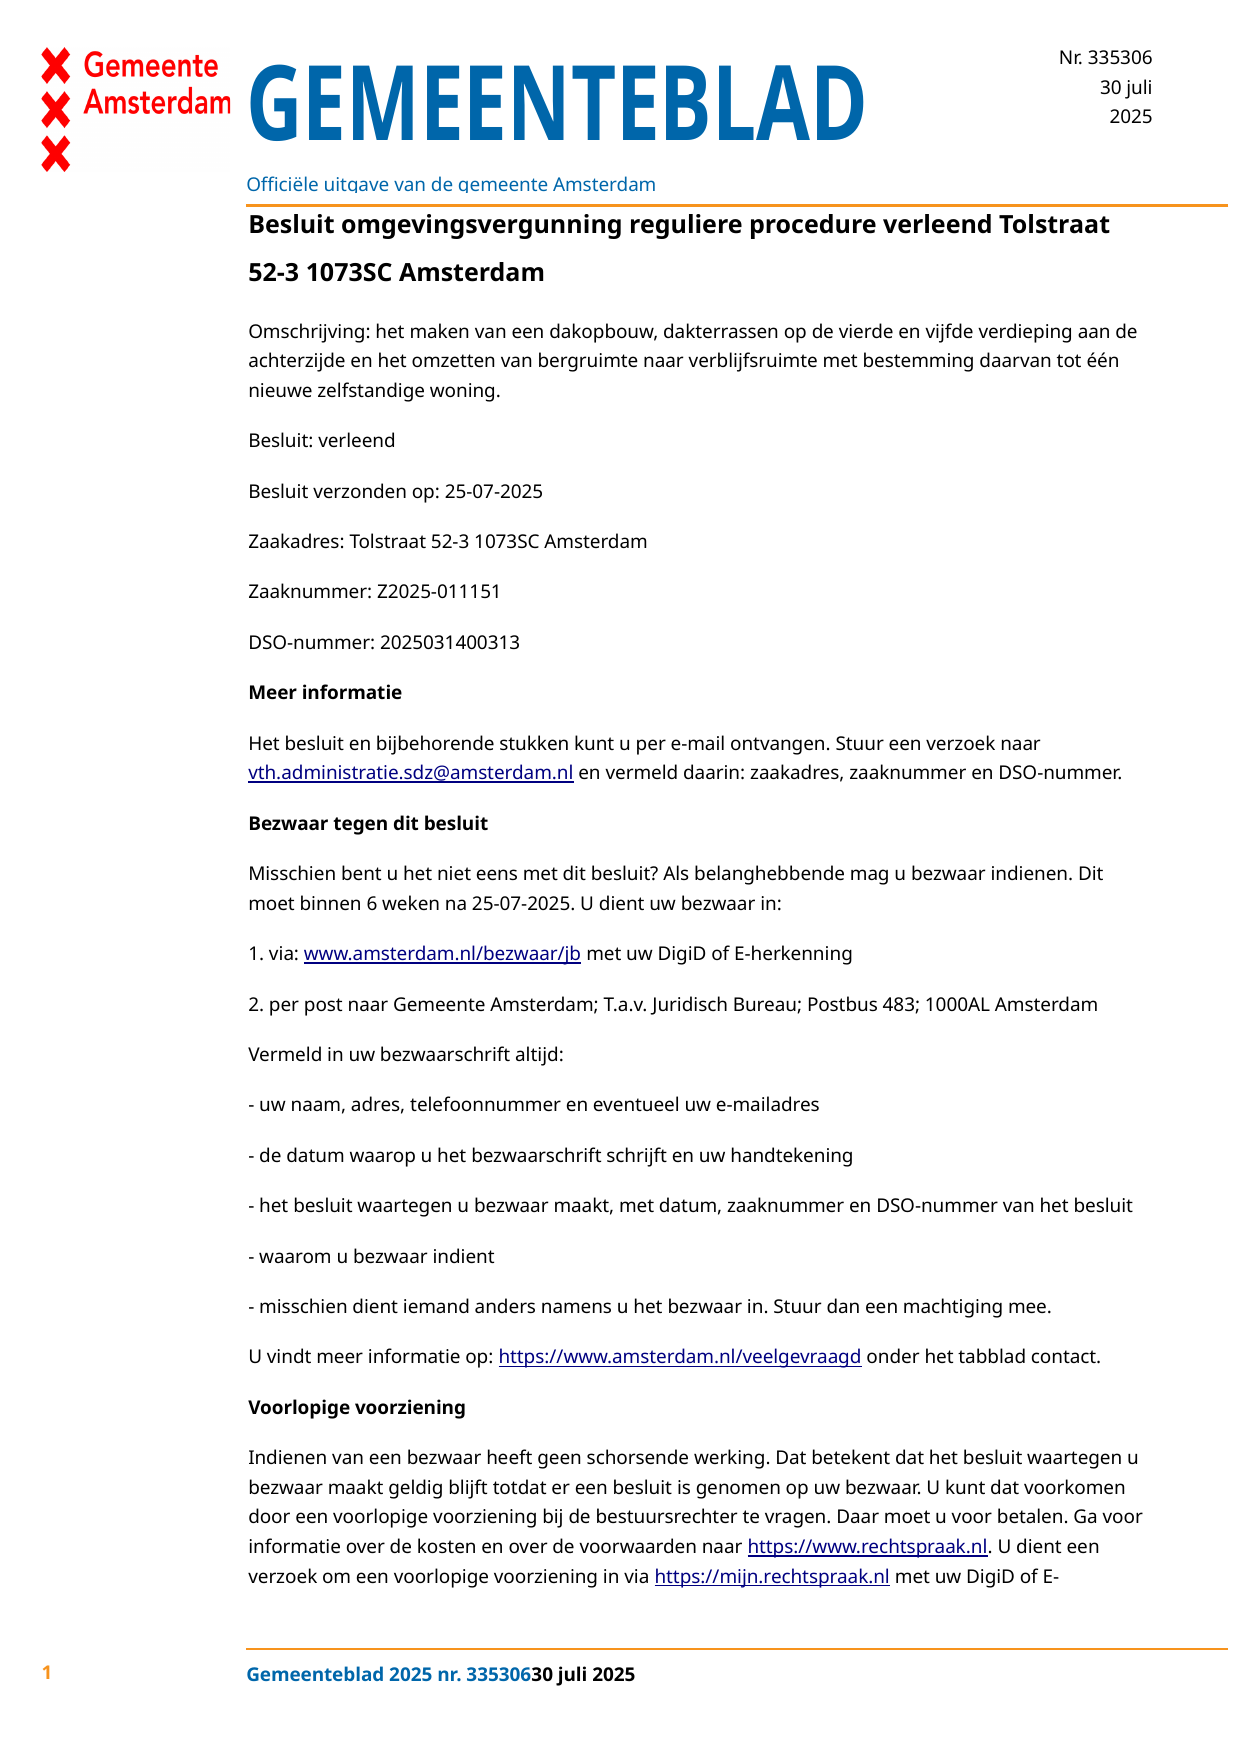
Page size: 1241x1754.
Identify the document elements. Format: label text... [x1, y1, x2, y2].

text Zaakadres: Tolstraat 52-3 1073SC Amsterdam [248, 528, 1152, 554]
text Omschrijving: het maken van een dakopbouw, dakterrassen op de vierde en vijfde verdieping aan de achterzijde en het omzetten van bergruimte naar verblijfsruimte met bestemming daarvan tot één nieuwe zelfstandige woning. [248, 318, 1152, 403]
text Bezwaar tegen dit besluit [248, 810, 1152, 836]
text - waarom u bezwaar indient [248, 1243, 1152, 1269]
text - misschien dient iemand anders namens u het bezwaar in. Stuur dan een machtiging mee. [248, 1293, 1152, 1319]
text Besluit: verleend [248, 427, 1152, 453]
text Zaaknummer: Z2025-011151 [248, 579, 1152, 604]
picture [41, 47, 231, 172]
text Besluit omgevingsvergunning reguliere procedure verleend Tolstraat 52-3 1073SC Amsterdam [248, 207, 1152, 288]
text U vindt meer informatie op: https://www.amsterdam.nl/veelgevraagd onder het tabblad contact. [248, 1344, 1152, 1369]
text Indienen van een bezwaar heeft geen schorsende werking. Dat betekent dat het besluit waartegen u bezwaar maakt geldig blijft totdat er een besluit is genomen op uw bezwaar. U kunt dat voorkomen door een voorlopige voorziening bij de bestuursrechter te vragen. Daar moet u voor betalen. Ga voor informatie over de kosten en over de voorwaarden naar https://www.rechtspraak.nl. U dient een verzoek om een voorlopige voorziening in via https://mijn.rechtspraak.nl met uw DigiD of E- [248, 1444, 1152, 1589]
text Het besluit en bijbehorende stukken kunt u per e-mail ontvangen. Stuur een verzoek naar vth.administratie.sdz@amsterdam.nl en vermeld daarin: zaakadres, zaaknummer en DSO-nummer. [248, 730, 1152, 785]
text 2. per post naar Gemeente Amsterdam; T.a.v. Juridisch Bureau; Postbus 483; 1000AL Amsterdam [248, 991, 1152, 1017]
text Meer informatie [248, 679, 1152, 705]
text Misschien bent u het niet eens met dit besluit? Als belanghebbende mag u bezwaar indienen. Dit moet binnen 6 weken na 25-07-2025. U dient uw bezwaar in: [248, 860, 1152, 916]
text DSO-nummer: 2025031400313 [248, 629, 1152, 655]
text - het besluit waartegen u bezwaar maakt, met datum, zaaknummer en DSO-nummer van het besluit [248, 1192, 1152, 1218]
text Voorlopige voorziening [248, 1394, 1152, 1420]
text 1. via: www.amsterdam.nl/bezwaar/jb met uw DigiD of E-herkenning [248, 940, 1152, 966]
text - uw naam, adres, telefoonnummer en eventueel uw e-mailadres [248, 1092, 1152, 1117]
text - de datum waarop u het bezwaarschrift schrijft en uw handtekening [248, 1142, 1152, 1168]
text Besluit verzonden op: 25-07-2025 [248, 478, 1152, 504]
text Vermeld in uw bezwaarschrift altijd: [248, 1041, 1152, 1067]
